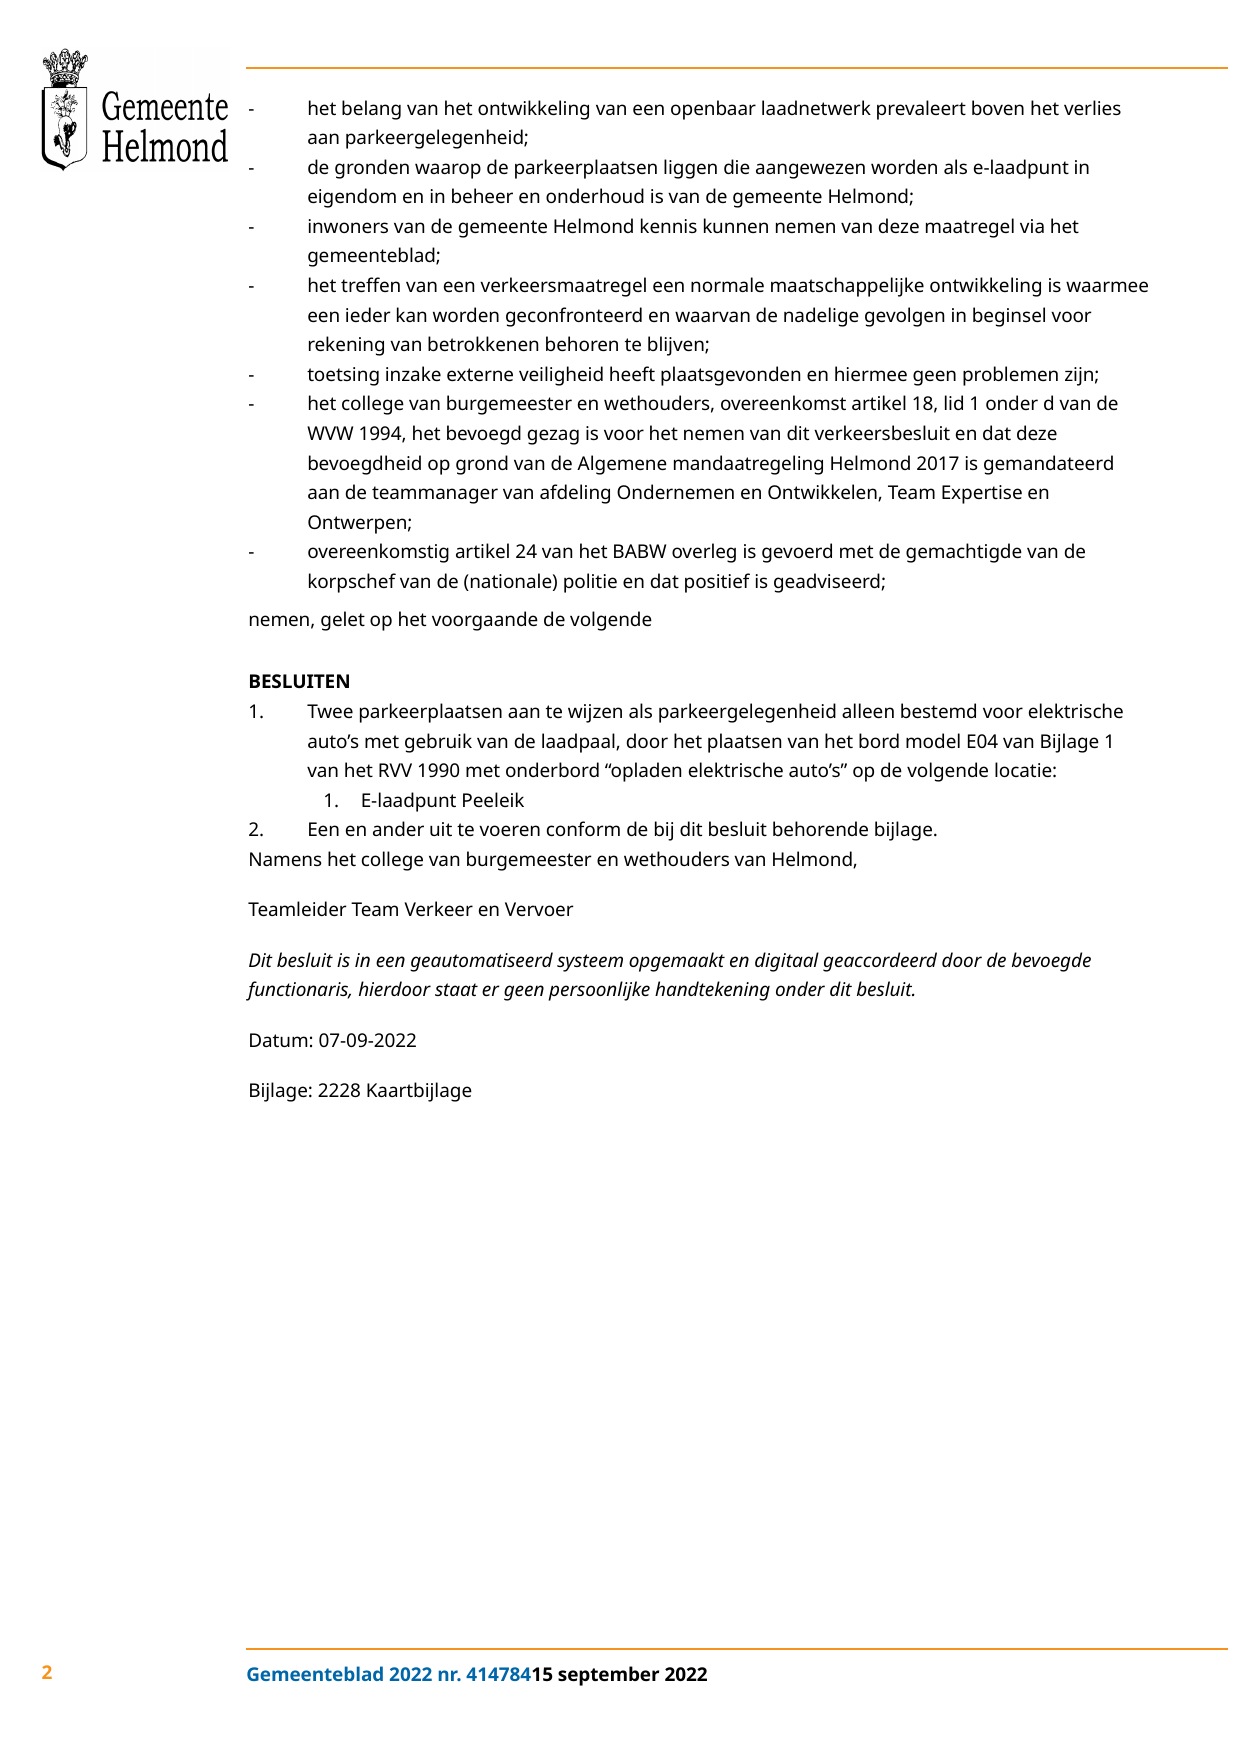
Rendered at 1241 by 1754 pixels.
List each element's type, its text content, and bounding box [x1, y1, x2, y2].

list Een en ander uit te voeren conform de bij dit besluit behorende bijlage. [248, 817, 1152, 842]
list E-laadpunt Peeleik [323, 787, 1152, 813]
list het belang van het ontwikkeling van een openbaar laadnetwerk prevaleert boven het verlies aan parkeergelegenheid; [248, 95, 1152, 150]
list het college van burgemeester en wethouders, overeenkomst artikel 18, lid 1 onder d van de WVW 1994, het bevoegd gezag is voor het nemen van dit verkeersbesluit en dat deze bevoegdheid op grond van de Algemene mandaatregeling Helmond 2017 is gemandateerd aan de teammanager van afdeling Ondernemen en Ontwikkelen, Team Expertise en Ontwerpen; [248, 391, 1152, 535]
list de gronden waarop de parkeerplaatsen liggen die aangewezen worden als e-laadpunt in eigendom en in beheer en onderhoud is van de gemeente Helmond; [248, 154, 1152, 209]
text Dit besluit is in een geautomatiseerd systeem opgemaakt en digitaal geaccordeerd door de bevoegde functionaris, hierdoor staat er geen persoonlijke handtekening onder dit besluit. [248, 947, 1152, 1002]
text nemen, gelet op het voorgaande de volgende [248, 606, 1152, 632]
list overeenkomstig artikel 24 van het BABW overleg is gevoerd met de gemachtigde van de korpschef van de (nationale) politie en dat positief is geadviseerd; [248, 538, 1152, 594]
text Namens het college van burgemeester en wethouders van Helmond, [248, 846, 1152, 872]
text BESLUITEN [248, 669, 1152, 694]
text Bijlage: 2228 Kaartbijlage [248, 1077, 1152, 1103]
picture [41, 47, 231, 172]
list Twee parkeerplaatsen aan te wijzen als parkeergelegenheid alleen bestemd voor elektrische auto’s met gebruik van de laadpaal, door het plaatsen van het bord model E04 van Bijlage 1 van het RVV 1990 met onderbord “opladen elektrische auto’s” op de volgende locatie: [248, 698, 1152, 783]
text Datum: 07-09-2022 [248, 1027, 1152, 1053]
list toetsing inzake externe veiligheid heeft plaatsgevonden en hiermee geen problemen zijn; [248, 361, 1152, 387]
text Teamleider Team Verkeer en Vervoer [248, 897, 1152, 922]
list het treffen van een verkeersmaatregel een normale maatschappelijke ontwikkeling is waarmee een ieder kan worden geconfronteerd en waarvan de nadelige gevolgen in beginsel voor rekening van betrokkenen behoren te blijven; [248, 272, 1152, 357]
list inwoners van de gemeente Helmond kennis kunnen nemen van deze maatregel via het gemeenteblad; [248, 213, 1152, 268]
